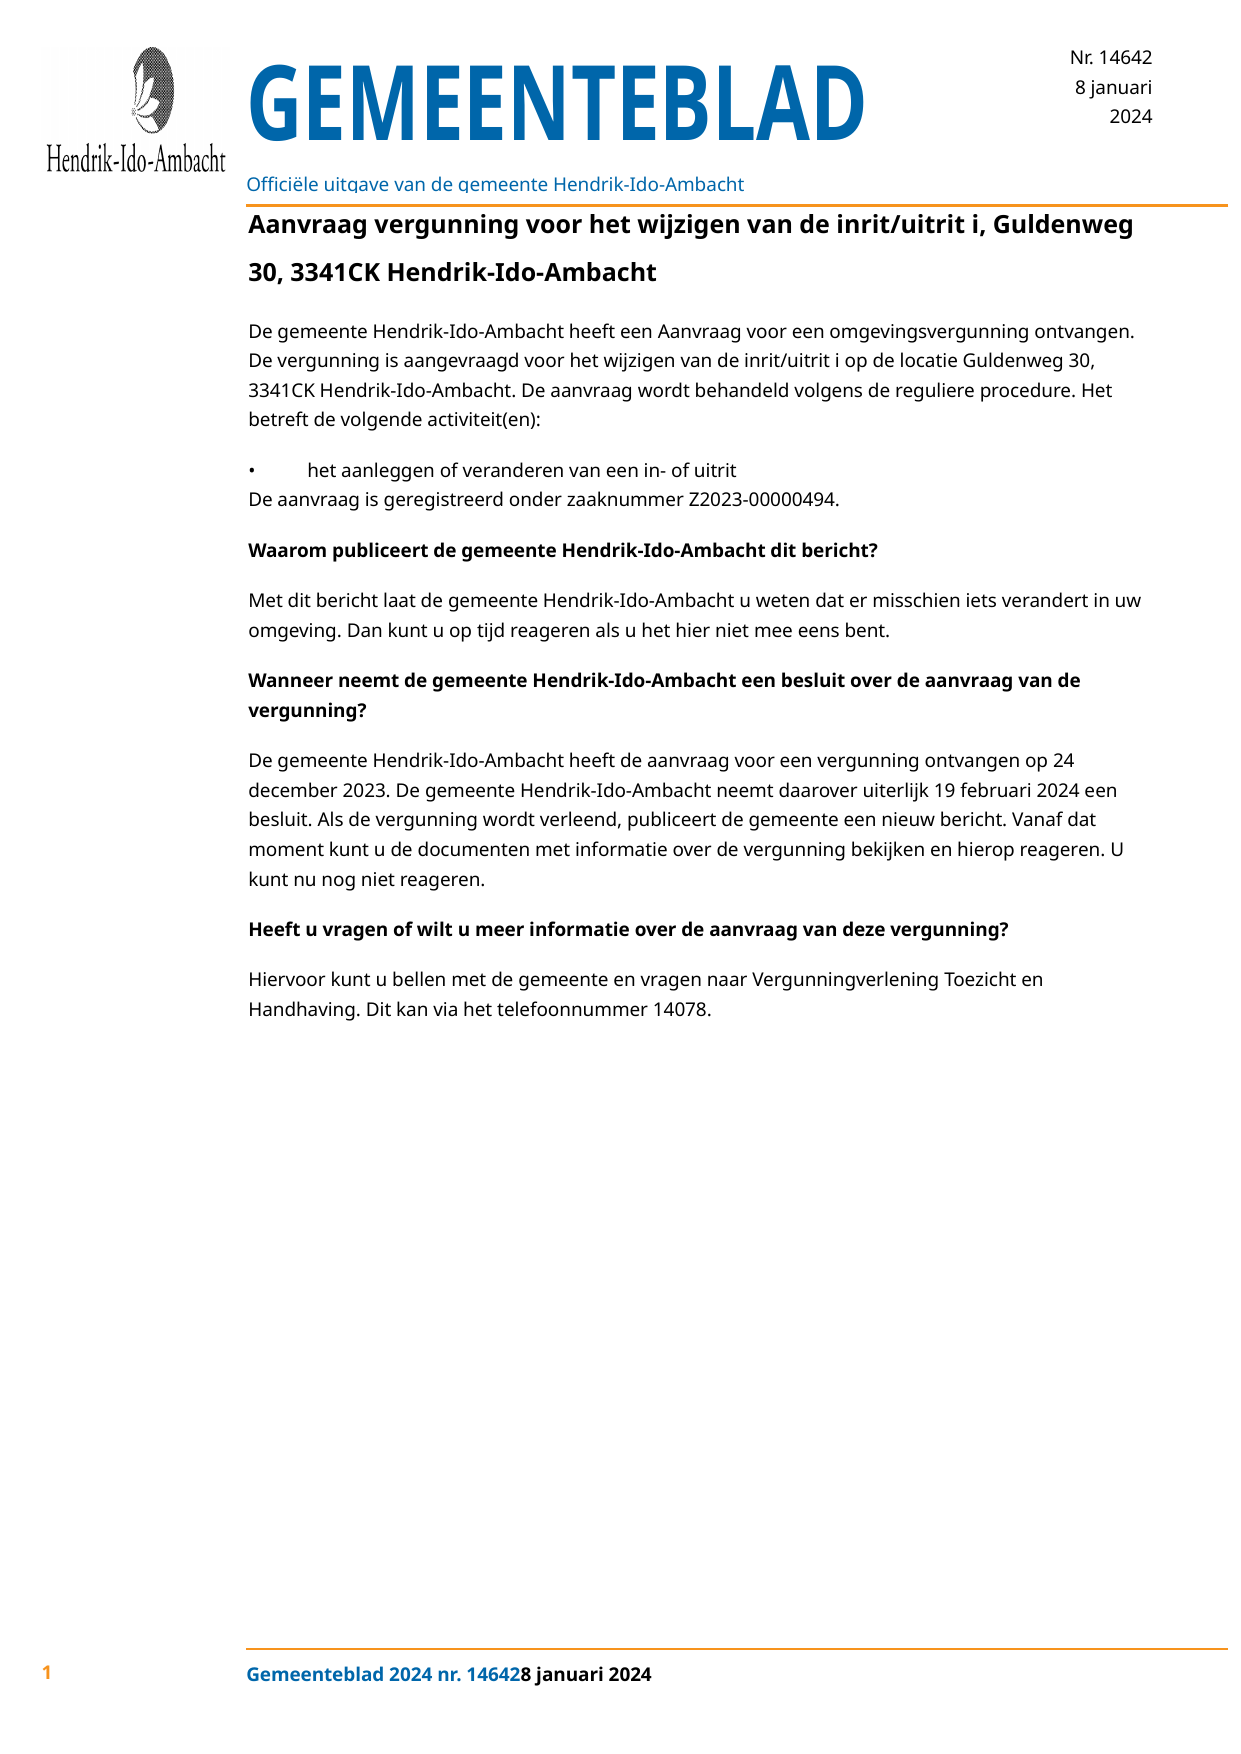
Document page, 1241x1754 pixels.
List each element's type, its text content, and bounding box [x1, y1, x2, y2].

text Met dit bericht laat de gemeente Hendrik-Ido-Ambacht u weten dat er misschien iets verandert in uw omgeving. Dan kunt u op tijd reageren als u het hier niet mee eens bent. [248, 587, 1152, 643]
text Waarom publiceert de gemeente Hendrik-Ido-Ambacht dit bericht? [248, 537, 1152, 563]
list het aanleggen of veranderen van een in- of uitrit [248, 457, 1152, 483]
picture [41, 47, 231, 172]
text De aanvraag is geregistreerd onder zaaknummer Z2023-00000494. [248, 487, 1152, 512]
text Heeft u vragen of wilt u meer informatie over de aanvraag van deze vergunning? [248, 916, 1152, 942]
text Aanvraag vergunning voor het wijzigen van de inrit/uitrit i, Guldenweg 30, 3341CK Hendrik-Ido-Ambacht [248, 207, 1152, 288]
text De gemeente Hendrik-Ido-Ambacht heeft een Aanvraag voor een omgevingsvergunning ontvangen. De vergunning is aangevraagd voor het wijzigen van de inrit/uitrit i op de locatie Guldenweg 30, 3341CK Hendrik-Ido-Ambacht. De aanvraag wordt behandeld volgens de reguliere procedure. Het betreft de volgende activiteit(en): [248, 318, 1152, 432]
text Hiervoor kunt u bellen met de gemeente en vragen naar Vergunningverlening Toezicht en Handhaving. Dit kan via het telefoonnummer 14078. [248, 967, 1152, 1022]
text De gemeente Hendrik-Ido-Ambacht heeft de aanvraag voor een vergunning ontvangen op 24 december 2023. De gemeente Hendrik-Ido-Ambacht neemt daarover uiterlijk 19 februari 2024 een besluit. Als de vergunning wordt verleend, publiceert de gemeente een nieuw bericht. Vanaf dat moment kunt u de documenten met informatie over de vergunning bekijken en hierop reageren. U kunt nu nog niet reageren. [248, 747, 1152, 892]
text Wanneer neemt de gemeente Hendrik-Ido-Ambacht een besluit over de aanvraag van de vergunning? [248, 667, 1152, 723]
